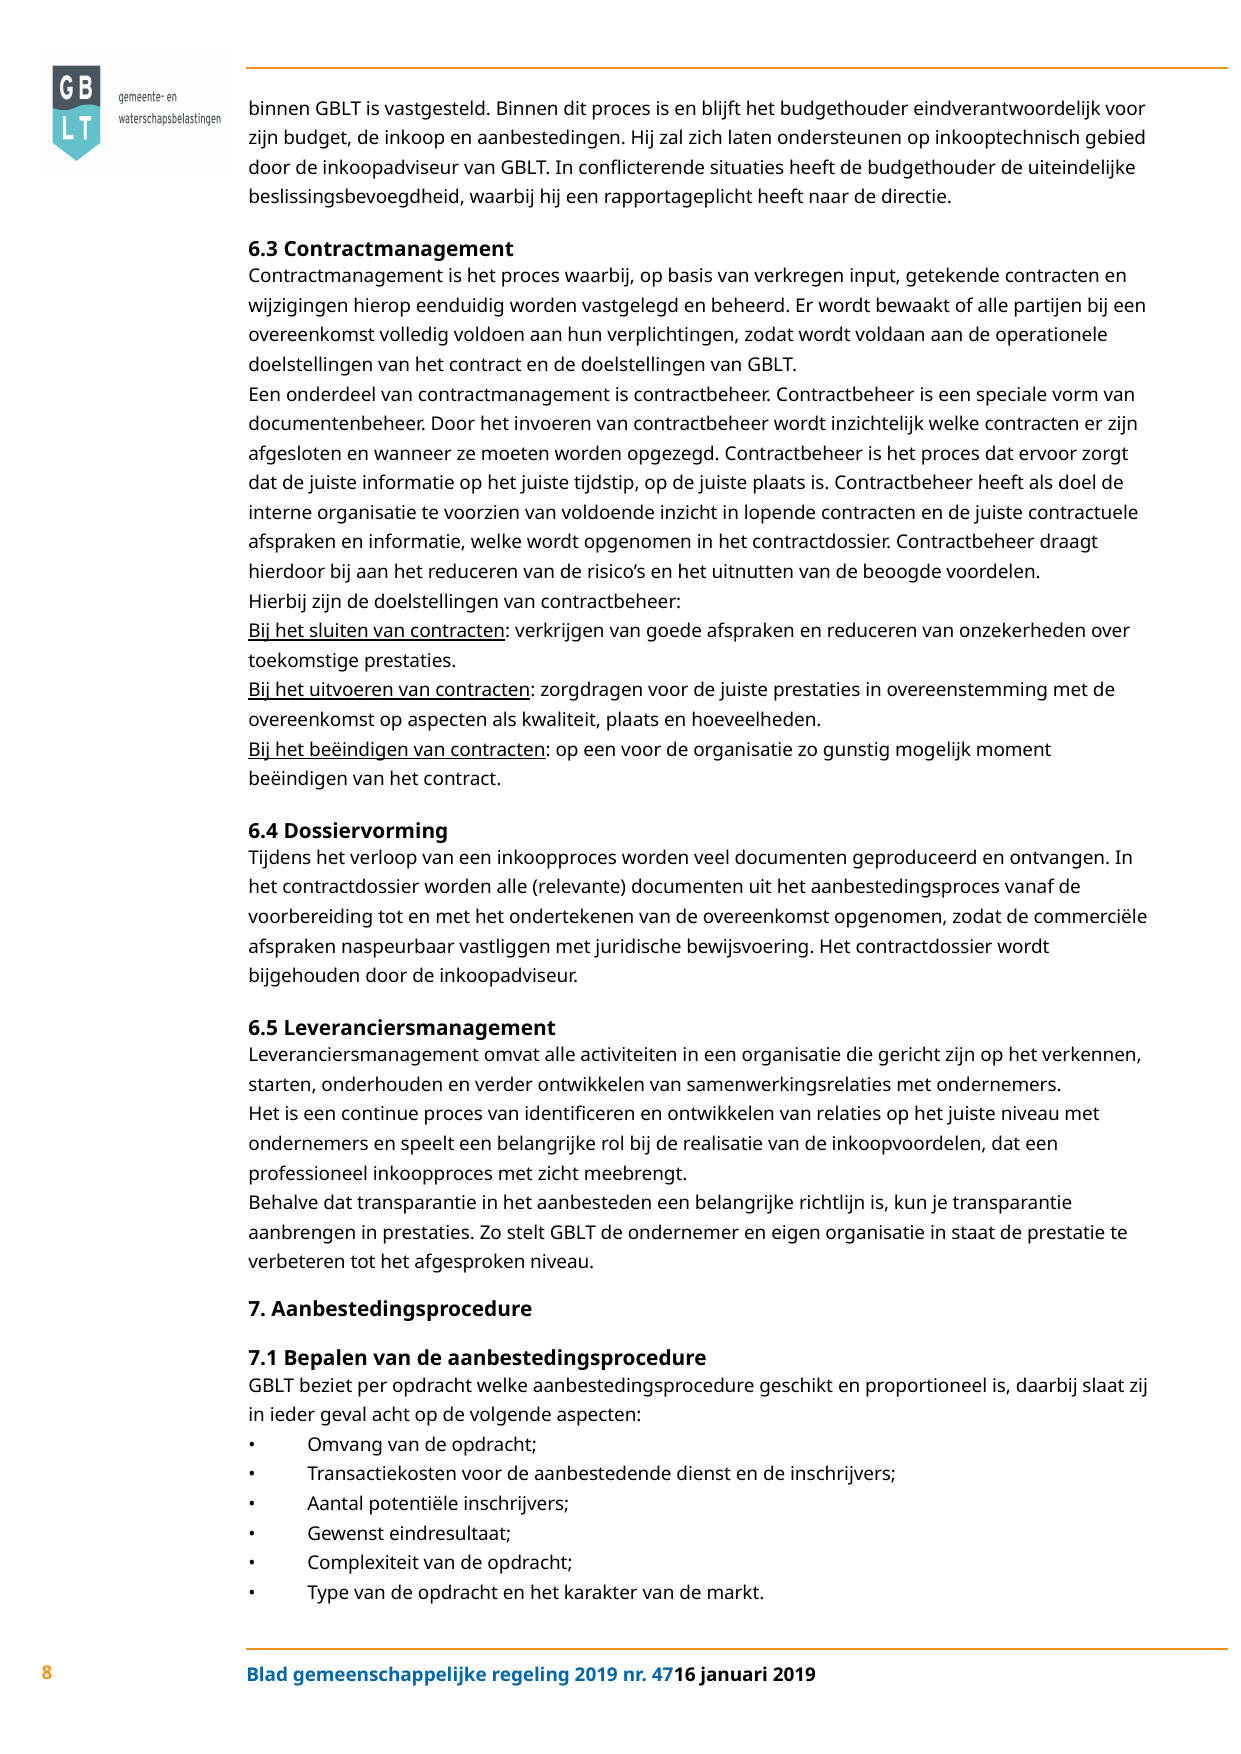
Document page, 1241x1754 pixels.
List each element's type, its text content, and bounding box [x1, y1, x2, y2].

list Aantal potentiële inschrijvers; [248, 1490, 1152, 1516]
text 7. Aanbestedingsprocedure [248, 1294, 1152, 1322]
text Behalve dat transparantie in het aanbesteden een belangrijke richtlijn is, kun je transparantie aanbrengen in prestaties. Zo stelt GBLT de ondernemer en eigen organisatie in staat de prestatie te verbeteren tot het afgesproken niveau. [248, 1189, 1152, 1274]
text Bij het beëindigen van contracten: op een voor de organisatie zo gunstig mogelijk moment beëindigen van het contract. [248, 736, 1152, 791]
text binnen GBLT is vastgesteld. Binnen dit proces is en blijft het budgethouder eindverantwoordelijk voor zijn budget, de inkoop en aanbestedingen. Hij zal zich laten ondersteunen op inkooptechnisch gebied door de inkoopadviseur van GBLT. In conflicterende situaties heeft de budgethouder de uiteindelijke beslissingsbevoegdheid, waarbij hij een rapportageplicht heeft naar de directie. [248, 95, 1152, 209]
text Bij het sluiten van contracten: verkrijgen van goede afspraken en reduceren van onzekerheden over toekomstige prestaties. [248, 617, 1152, 673]
text Hierbij zijn de doelstellingen van contractbeheer: [248, 588, 1152, 613]
text Tijdens het verloop van een inkoopproces worden veel documenten geproduceerd en ontvangen. In het contractdossier worden alle (relevante) documenten uit het aanbestedingsproces vanaf de voorbereiding tot en met het ondertekenen van de overeenkomst opgenomen, zodat de commerciële afspraken naspeurbaar vastliggen met juridische bewijsvoering. Het contractdossier wordt bijgehouden door de inkoopadviseur. [248, 844, 1152, 988]
text 6.3 Contractmanagement [248, 234, 1152, 262]
text Leveranciersmanagement omvat alle activiteiten in een organisatie die gericht zijn op het verkennen, starten, onderhouden en verder ontwikkelen van samenwerkingsrelaties met ondernemers. [248, 1041, 1152, 1097]
list Gewenst eindresultaat; [248, 1520, 1152, 1545]
text 6.4 Dossiervorming [248, 816, 1152, 844]
list Complexiteit van de opdracht; [248, 1549, 1152, 1575]
text Bij het uitvoeren van contracten: zorgdragen voor de juiste prestaties in overeenstemming met de overeenkomst op aspecten als kwaliteit, plaats en hoeveelheden. [248, 677, 1152, 732]
text 7.1 Bepalen van de aanbestedingsprocedure [248, 1343, 1152, 1372]
text Het is een continue proces van identificeren en ontwikkelen van relaties op het juiste niveau met ondernemers en speelt een belangrijke rol bij de realisatie van de inkoopvoordelen, dat een professioneel inkoopproces met zicht meebrengt. [248, 1101, 1152, 1185]
text GBLT beziet per opdracht welke aanbestedingsprocedure geschikt en proportioneel is, daarbij slaat zij in ieder geval acht op de volgende aspecten: [248, 1372, 1152, 1427]
list Type van de opdracht en het karakter van de markt. [248, 1579, 1152, 1604]
text Contractmanagement is het proces waarbij, op basis van verkregen input, getekende contracten en wijzigingen hierop eenduidig worden vastgelegd en beheerd. Er wordt bewaakt of alle partijen bij een overeenkomst volledig voldoen aan hun verplichtingen, zodat wordt voldaan aan de operationele doelstellingen van het contract en de doelstellingen van GBLT. [248, 262, 1152, 377]
picture [41, 47, 231, 172]
list Omvang van de opdracht; [248, 1431, 1152, 1457]
list Transactiekosten voor de aanbestedende dienst en de inschrijvers; [248, 1461, 1152, 1486]
text Een onderdeel van contractmanagement is contractbeheer. Contractbeheer is een speciale vorm van documentenbeheer. Door het invoeren van contractbeheer wordt inzichtelijk welke contracten er zijn afgesloten en wanneer ze moeten worden opgezegd. Contractbeheer is het proces dat ervoor zorgt dat de juiste informatie op het juiste tijdstip, op de juiste plaats is. Contractbeheer heeft als doel de interne organisatie te voorzien van voldoende inzicht in lopende contracten en de juiste contractuele afspraken en informatie, welke wordt opgenomen in het contractdossier. Contractbeheer draagt hierdoor bij aan het reduceren van de risico’s en het uitnutten van de beoogde voordelen. [248, 381, 1152, 584]
text 6.5 Leveranciersmanagement [248, 1013, 1152, 1041]
